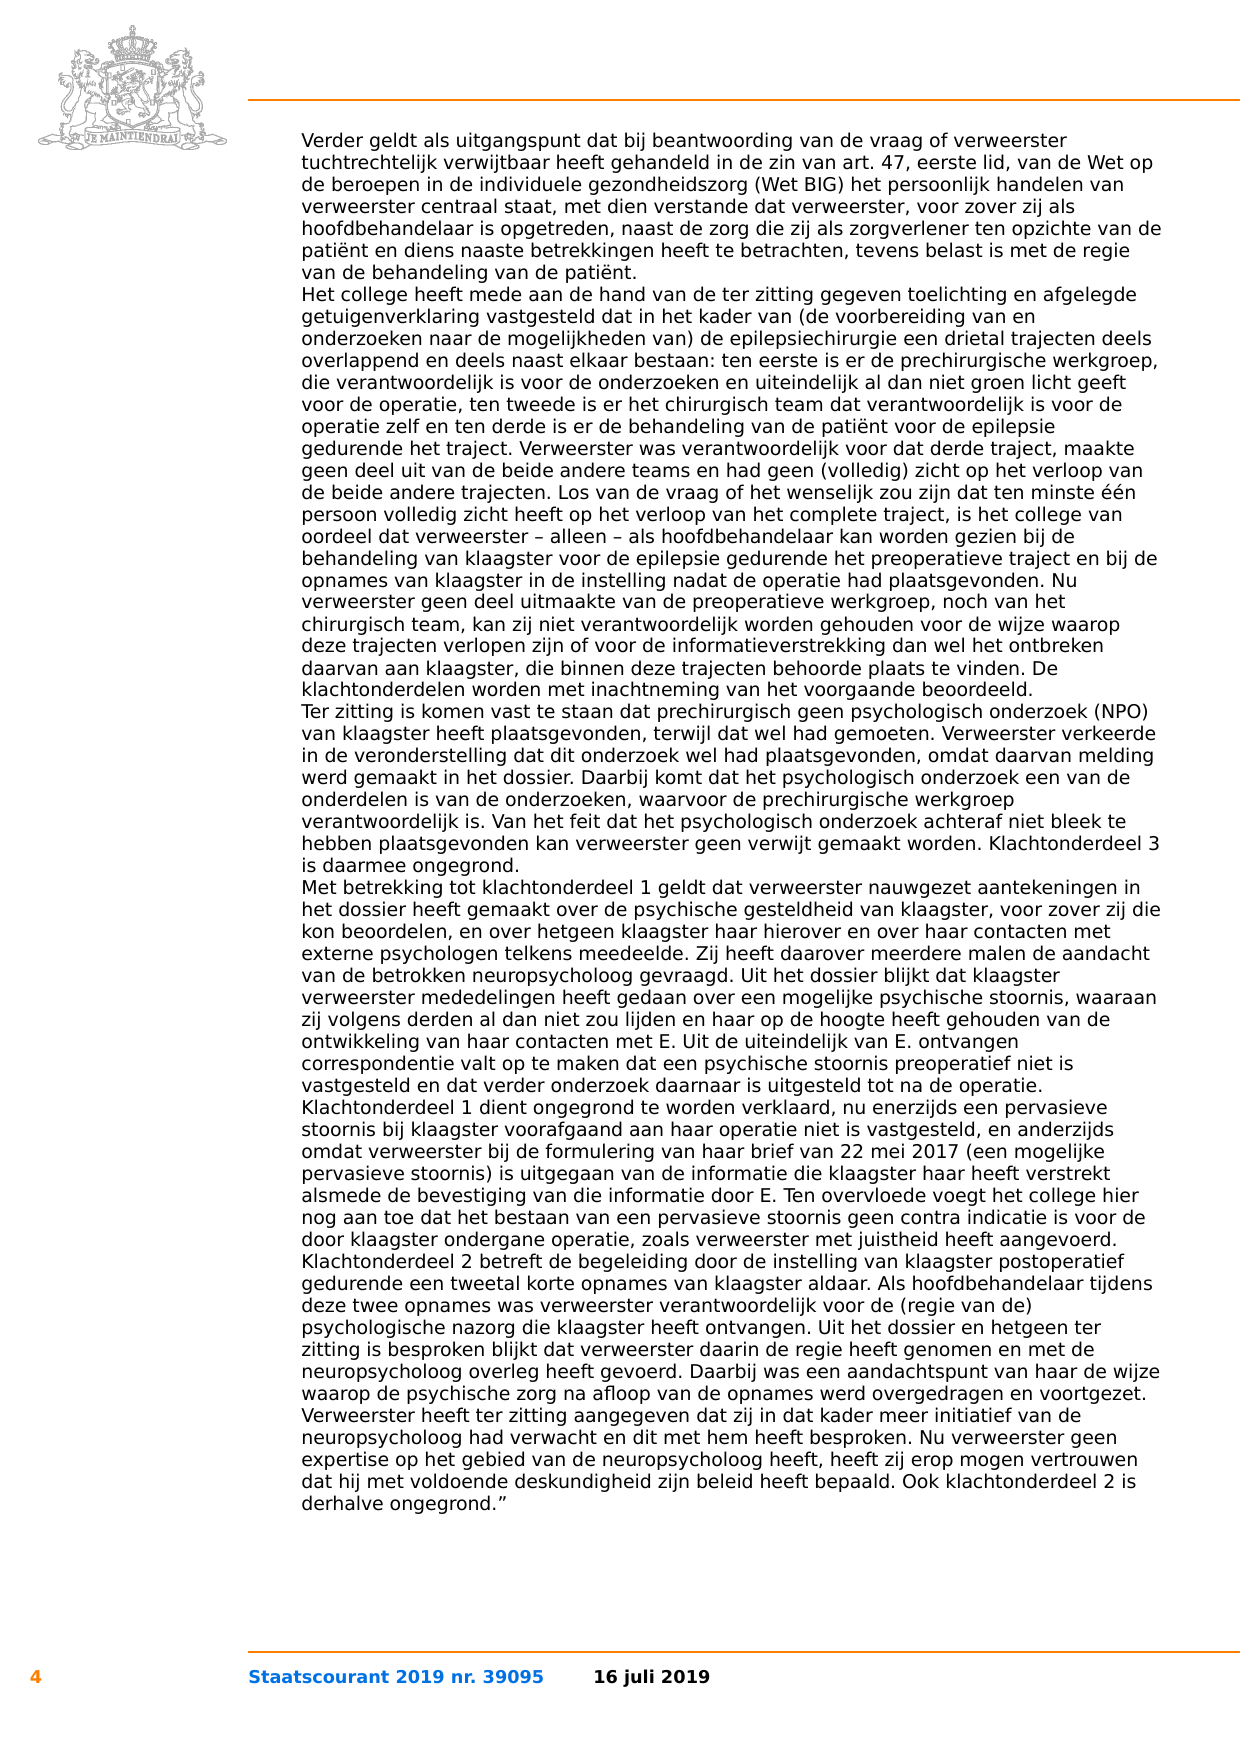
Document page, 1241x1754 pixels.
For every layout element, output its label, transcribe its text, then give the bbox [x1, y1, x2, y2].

text Verder geldt als uitgangspunt dat bij beantwoording van de vraag of verweerster tuchtrechtelijk verwijtbaar heeft gehandeld in de zin van art. 47, eerste lid, van de Wet op de beroepen in de individuele gezondheidszorg (Wet BIG) het persoonlijk handelen van verweerster centraal staat, met dien verstande dat verweerster, voor zover zij als hoofdbehandelaar is opgetreden, naast de zorg die zij als zorgverlener ten opzichte van de patiënt en diens naaste betrekkingen heeft te betrachten, tevens belast is met de regie van de behandeling van de patiënt. [301, 130, 1163, 284]
text Klachtonderdeel 2 betreft de begeleiding door de instelling van klaagster postoperatief gedurende een tweetal korte opnames van klaagster aldaar. Als hoofdbehandelaar tijdens deze twee opnames was verweerster verantwoordelijk voor de (regie van de) psychologische nazorg die klaagster heeft ontvangen. Uit het dossier en hetgeen ter zitting is besproken blijkt dat verweerster daarin de regie heeft genomen en met de neuropsycholoog overleg heeft gevoerd. Daarbij was een aandachtspunt van haar de wijze waarop de psychische zorg na afloop van de opnames werd overgedragen en voortgezet. Verweerster heeft ter zitting aangegeven dat zij in dat kader meer initiatief van de neuropsycholoog had verwacht en dit met hem heeft besproken. Nu verweerster geen expertise op het gebied van de neuropsycholoog heeft, heeft zij erop mogen vertrouwen dat hij met voldoende deskundigheid zijn beleid heeft bepaald. Ook klachtonderdeel 2 is derhalve ongegrond.” [301, 1251, 1163, 1514]
picture [38, 25, 227, 150]
text Het college heeft mede aan de hand van de ter zitting gegeven toelichting en afgelegde getuigenverklaring vastgesteld dat in het kader van (de voorbereiding van en onderzoeken naar de mogelijkheden van) de epilepsiechirurgie een drietal trajecten deels overlappend en deels naast elkaar bestaan: ten eerste is er de prechirurgische werkgroep, die verantwoordelijk is voor de onderzoeken en uiteindelijk al dan niet groen licht geeft voor de operatie, ten tweede is er het chirurgisch team dat verantwoordelijk is voor de operatie zelf en ten derde is er de behandeling van de patiënt voor de epilepsie gedurende het traject. Verweerster was verantwoordelijk voor dat derde traject, maakte geen deel uit van de beide andere teams en had geen (volledig) zicht op het verloop van de beide andere trajecten. Los van de vraag of het wenselijk zou zijn dat ten minste één persoon volledig zicht heeft op het verloop van het complete traject, is het college van oordeel dat verweerster – alleen – als hoofdbehandelaar kan worden gezien bij de behandeling van klaagster voor de epilepsie gedurende het preoperatieve traject en bij de opnames van klaagster in de instelling nadat de operatie had plaatsgevonden. Nu verweerster geen deel uitmaakte van de preoperatieve werkgroep, noch van het chirurgisch team, kan zij niet verantwoordelijk worden gehouden voor de wijze waarop deze trajecten verlopen zijn of voor de informatieverstrekking dan wel het ontbreken daarvan aan klaagster, die binnen deze trajecten behoorde plaats te vinden. De klachtonderdelen worden met inachtneming van het voorgaande beoordeeld. [301, 284, 1163, 701]
text Met betrekking tot klachtonderdeel 1 geldt dat verweerster nauwgezet aantekeningen in het dossier heeft gemaakt over de psychische gesteldheid van klaagster, voor zover zij die kon beoordelen, en over hetgeen klaagster haar hierover en over haar contacten met externe psychologen telkens meedeelde. Zij heeft daarover meerdere malen de aandacht van de betrokken neuropsycholoog gevraagd. Uit het dossier blijkt dat klaagster verweerster mededelingen heeft gedaan over een mogelijke psychische stoornis, waaraan zij volgens derden al dan niet zou lijden en haar op de hoogte heeft gehouden van de ontwikkeling van haar contacten met E. Uit de uiteindelijk van E. ontvangen correspondentie valt op te maken dat een psychische stoornis preoperatief niet is vastgesteld en dat verder onderzoek daarnaar is uitgesteld tot na de operatie. Klachtonderdeel 1 dient ongegrond te worden verklaard, nu enerzijds een pervasieve stoornis bij klaagster voorafgaand aan haar operatie niet is vastgesteld, en anderzijds omdat verweerster bij de formulering van haar brief van 22 mei 2017 (een mogelijke pervasieve stoornis) is uitgegaan van de informatie die klaagster haar heeft verstrekt alsmede de bevestiging van die informatie door E. Ten overvloede voegt het college hier nog aan toe dat het bestaan van een pervasieve stoornis geen contra indicatie is voor de door klaagster ondergane operatie, zoals verweerster met juistheid heeft aangevoerd. [301, 877, 1163, 1251]
text Ter zitting is komen vast te staan dat prechirurgisch geen psychologisch onderzoek (NPO) van klaagster heeft plaatsgevonden, terwijl dat wel had gemoeten. Verweerster verkeerde in de veronderstelling dat dit onderzoek wel had plaatsgevonden, omdat daarvan melding werd gemaakt in het dossier. Daarbij komt dat het psychologisch onderzoek een van de onderdelen is van de onderzoeken, waarvoor de prechirurgische werkgroep verantwoordelijk is. Van het feit dat het psychologisch onderzoek achteraf niet bleek te hebben plaatsgevonden kan verweerster geen verwijt gemaakt worden. Klachtonderdeel 3 is daarmee ongegrond. [301, 701, 1163, 877]
